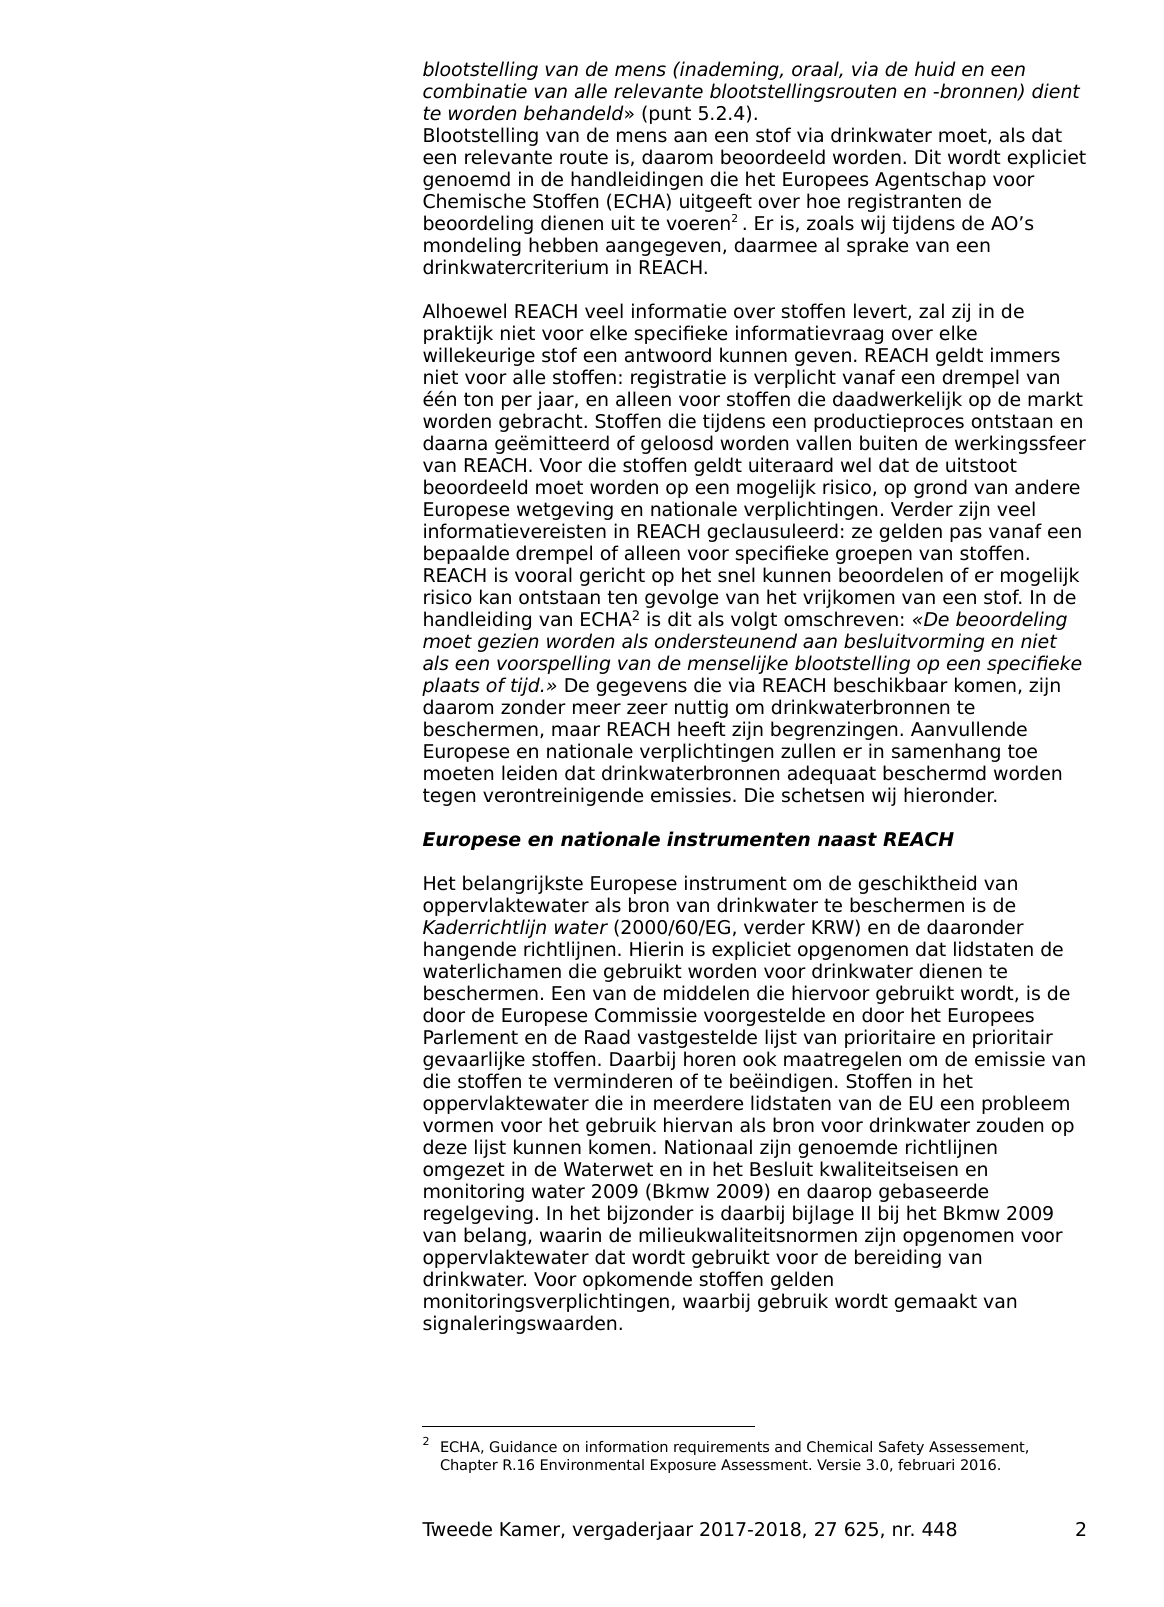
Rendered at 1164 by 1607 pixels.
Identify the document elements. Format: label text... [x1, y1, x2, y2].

text Alhoewel REACH veel informatie over stoffen levert, zal zij in de praktijk niet voor elke specifieke informatievraag over elke willekeurige stof een antwoord kunnen geven. REACH geldt immers niet voor alle stoffen: registratie is verplicht vanaf een drempel van één ton per jaar, en alleen voor stoffen die daadwerkelijk op de markt worden gebracht. Stoffen die tijdens een productieproces ontstaan en daarna geëmitteerd of geloosd worden vallen buiten de werkingssfeer van REACH. Voor die stoffen geldt uiteraard wel dat de uitstoot beoordeeld moet worden op een mogelijk risico, op grond van andere Europese wetgeving en nationale verplichtingen. Verder zijn veel informatievereisten in REACH geclausuleerd: ze gelden pas vanaf een bepaalde drempel of alleen voor specifieke groepen van stoffen. REACH is vooral gericht op het snel kunnen beoordelen of er mogelijk risico kan ontstaan ten gevolge van het vrijkomen van een stof. In de handleiding van ECHA2 is dit als volgt omschreven: «De beoordeling moet gezien worden als ondersteunend aan besluitvorming en niet als een voorspelling van de menselijke blootstelling op een specifieke plaats of tijd.» De gegevens die via REACH beschikbaar komen, zijn daarom zonder meer zeer nuttig om drinkwaterbronnen te beschermen, maar REACH heeft zijn begrenzingen. Aanvullende Europese en nationale verplichtingen zullen er in samenhang toe moeten leiden dat drinkwaterbronnen adequaat beschermd worden tegen verontreinigende emissies. Die schetsen wij hieronder. [422, 301, 1087, 807]
text Het belangrijkste Europese instrument om de geschiktheid van oppervlaktewater als bron van drinkwater te beschermen is de Kaderrichtlijn water (2000/60/EG, verder KRW) en de daaronder hangende richtlijnen. Hierin is expliciet opgenomen dat lidstaten de waterlichamen die gebruikt worden voor drinkwater dienen te beschermen. Een van de middelen die hiervoor gebruikt wordt, is de door de Europese Commissie voorgestelde en door het Europees Parlement en de Raad vastgestelde lijst van prioritaire en prioritair gevaarlijke stoffen. Daarbij horen ook maatregelen om de emissie van die stoffen te verminderen of te beëindigen. Stoffen in het oppervlaktewater die in meerdere lidstaten van de EU een probleem vormen voor het gebruik hiervan als bron voor drinkwater zouden op deze lijst kunnen komen. Nationaal zijn genoemde richtlijnen omgezet in de Waterwet en in het Besluit kwaliteitseisen en monitoring water 2009 (Bkmw 2009) en daarop gebaseerde regelgeving. In het bijzonder is daarbij bijlage II bij het Bkmw 2009 van belang, waarin de milieukwaliteitsnormen zijn opgenomen voor oppervlaktewater dat wordt gebruikt voor de bereiding van drinkwater. Voor opkomende stoffen gelden monitoringsverplichtingen, waarbij gebruik wordt gemaakt van signaleringswaarden. [422, 873, 1087, 1334]
text Blootstelling van de mens aan een stof via drinkwater moet, als dat een relevante route is, daarom beoordeeld worden. Dit wordt expliciet genoemd in de handleidingen die het Europees Agentschap voor Chemische Stoffen (ECHA) uitgeeft over hoe registranten de beoordeling dienen uit te voeren. Er is, zoals wij tijdens de AO’s mondeling hebben aangegeven, daarmee al sprake van een drinkwatercriterium in REACH. [422, 125, 1087, 279]
subtitle Europese en nationale instrumenten naast REACH [422, 829, 1087, 851]
text blootstelling van de mens (inademing, oraal, via de huid en een combinatie van alle relevante blootstellingsrouten en -bronnen) dient te worden behandeld» (punt 5.2.4). [422, 59, 1087, 125]
text ECHA, Guidance on information requirements and Chemical Safety Assessement, Chapter R.16 Environmental Exposure Assessment. Versie 3.0, februari 2016. [422, 1435, 1087, 1474]
